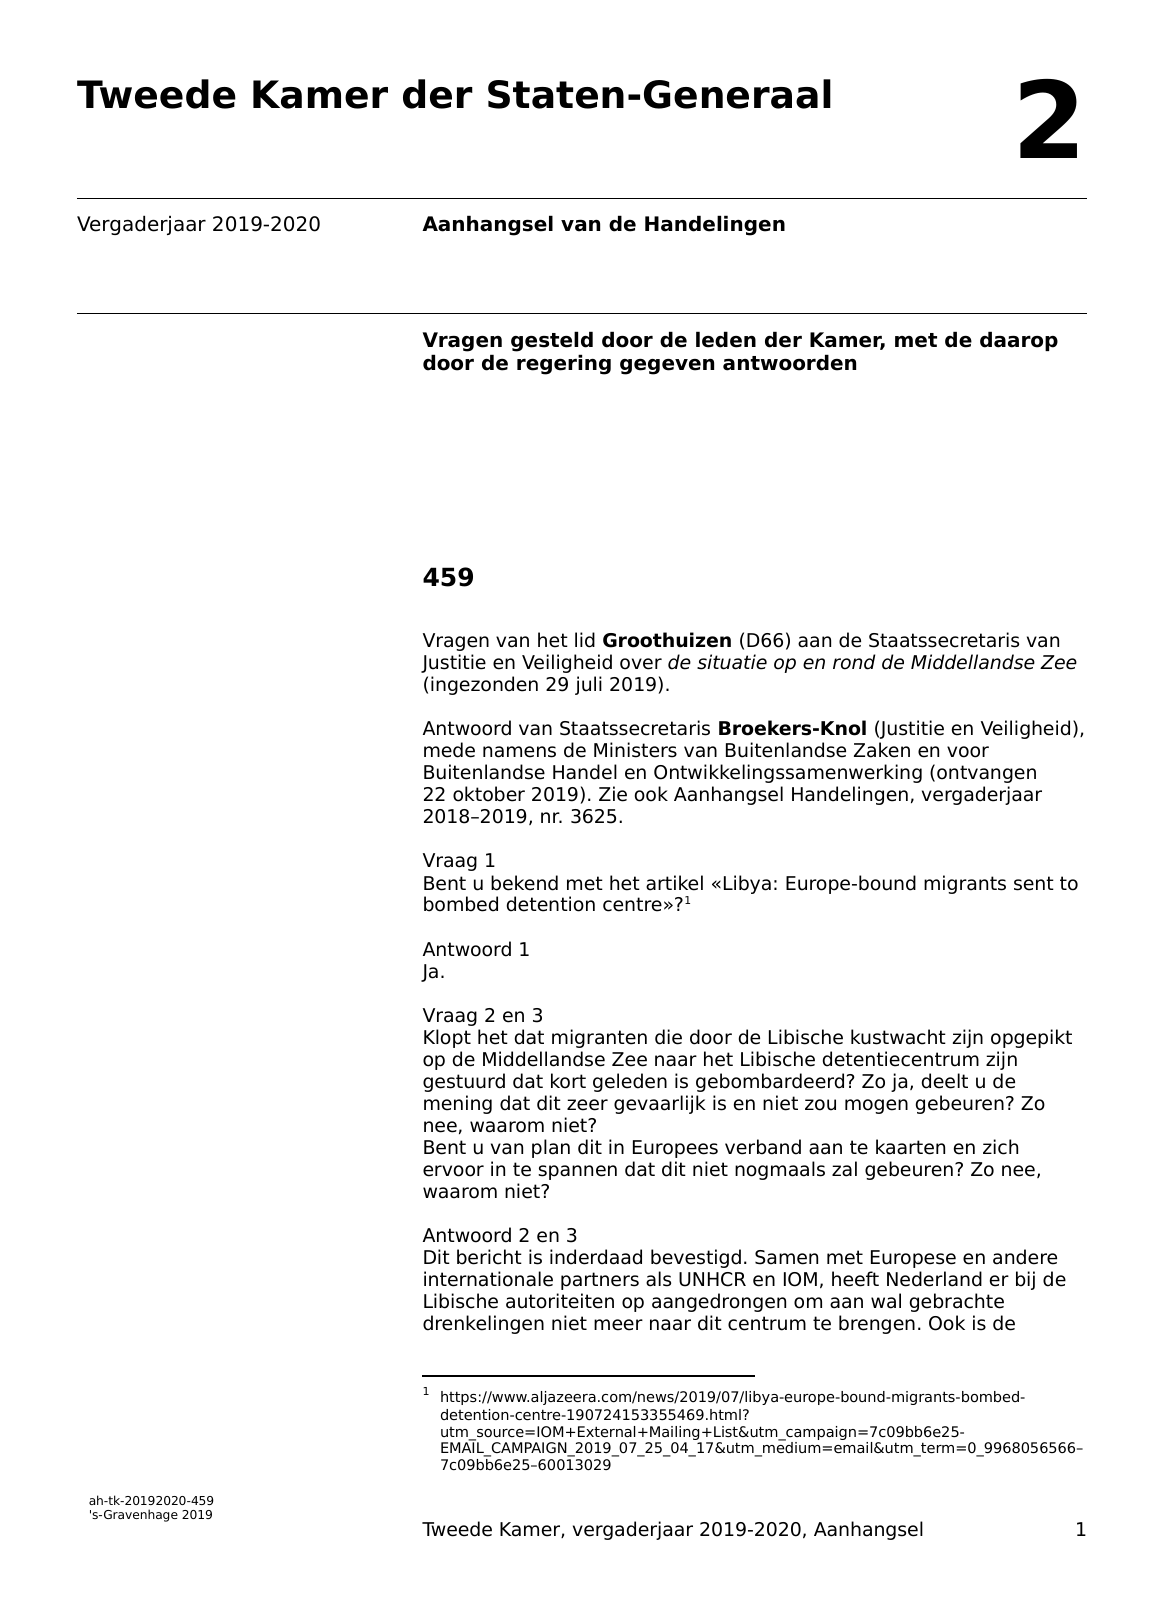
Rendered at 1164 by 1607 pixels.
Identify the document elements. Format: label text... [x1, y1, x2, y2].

text Antwoord van Staatssecretaris Broekers-Knol (Justitie en Veiligheid), mede namens de Ministers van Buitenlandse Zaken en voor Buitenlandse Handel en Ontwikkelingssamenwerking (ontvangen 22 oktober 2019). Zie ook Aanhangsel Handelingen, vergaderjaar 2018–2019, nr. 3625. [422, 718, 1087, 828]
text Antwoord 1 [422, 938, 1087, 961]
text ah-tk-20192020-459 [88, 1494, 323, 1508]
text Ja. [422, 961, 1087, 982]
text Bent u van plan dit in Europees verband aan te kaarten en zich ervoor in te spannen dat dit niet nogmaals zal gebeuren? Zo nee, waarom niet? [422, 1137, 1087, 1202]
text Klopt het dat migranten die door de Libische kustwacht zijn opgepikt op de Middellandse Zee naar het Libische detentiecentrum zijn gestuurd dat kort geleden is gebombardeerd? Zo ja, deelt u de mening dat dit zeer gevaarlijk is en niet zou mogen gebeuren? Zo nee, waarom niet? [422, 1027, 1087, 1137]
table_header Tweede Kamer der Staten-Generaal [77, 59, 886, 198]
text Antwoord 2 en 3 [422, 1225, 1087, 1247]
table_cell Vergaderjaar 2019-2020 [77, 199, 422, 313]
text 's-Gravenhage 2019 [88, 1508, 323, 1522]
table_header 2 [886, 59, 1087, 198]
text 459 [422, 563, 1087, 592]
text Dit bericht is inderdaad bevestigd. Samen met Europese en andere internationale partners als UNHCR en IOM, heeft Nederland er bij de Libische autoriteiten op aangedrongen om aan wal gebrachte drenkelingen niet meer naar dit centrum te brengen. Ook is de [422, 1247, 1087, 1334]
text Bent u bekend met het artikel «Libya: Europe-bound migrants sent to bombed detention centre»? [422, 872, 1087, 916]
table_cell Aanhangsel van de Handelingen [422, 199, 1087, 313]
text Vraag 1 [422, 850, 1087, 872]
table_cell Vragen gesteld door de leden der Kamer, met de daarop door de regering gegeven antwoorden [422, 314, 1087, 375]
text Vraag 2 en 3 [422, 1005, 1087, 1027]
text https://www.aljazeera.com/news/2019/07/libya-europe-bound-migrants-bombed-detention-centre-190724153355469.html?utm_source=IOM+External+Mailing+List&utm_campaign=7c09bb6e25-EMAIL_CAMPAIGN_2019_07_25_04_17&utm_medium=email&utm_term=0_9968056566–7c09bb6e25–60013029 [422, 1385, 1087, 1474]
table_cell [77, 314, 422, 375]
text Vragen van het lid Groothuizen (D66) aan de Staatssecretaris van Justitie en Veiligheid over de situatie op en rond de Middellandse Zee (ingezonden 29 juli 2019). [422, 630, 1087, 696]
